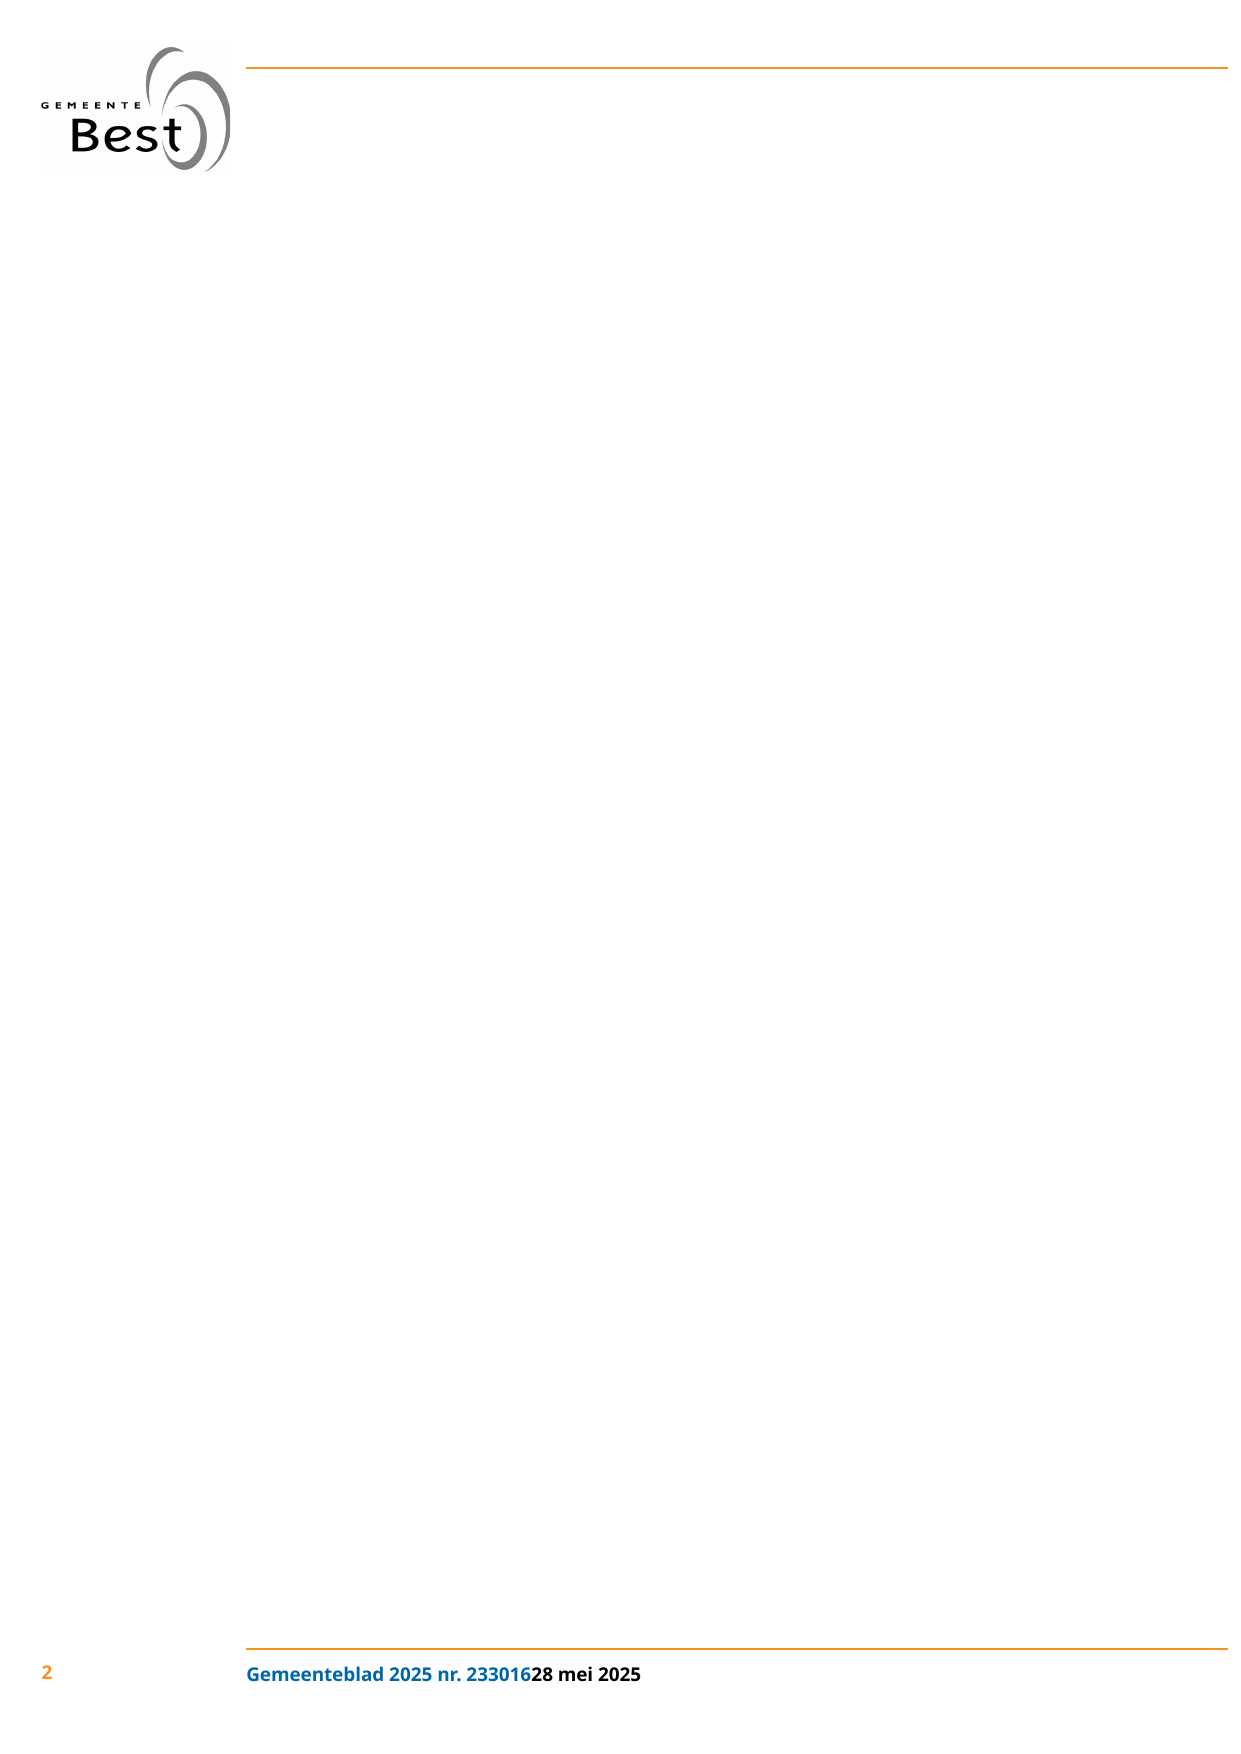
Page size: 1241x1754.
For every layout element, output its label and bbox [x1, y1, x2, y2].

picture [41, 47, 231, 172]
